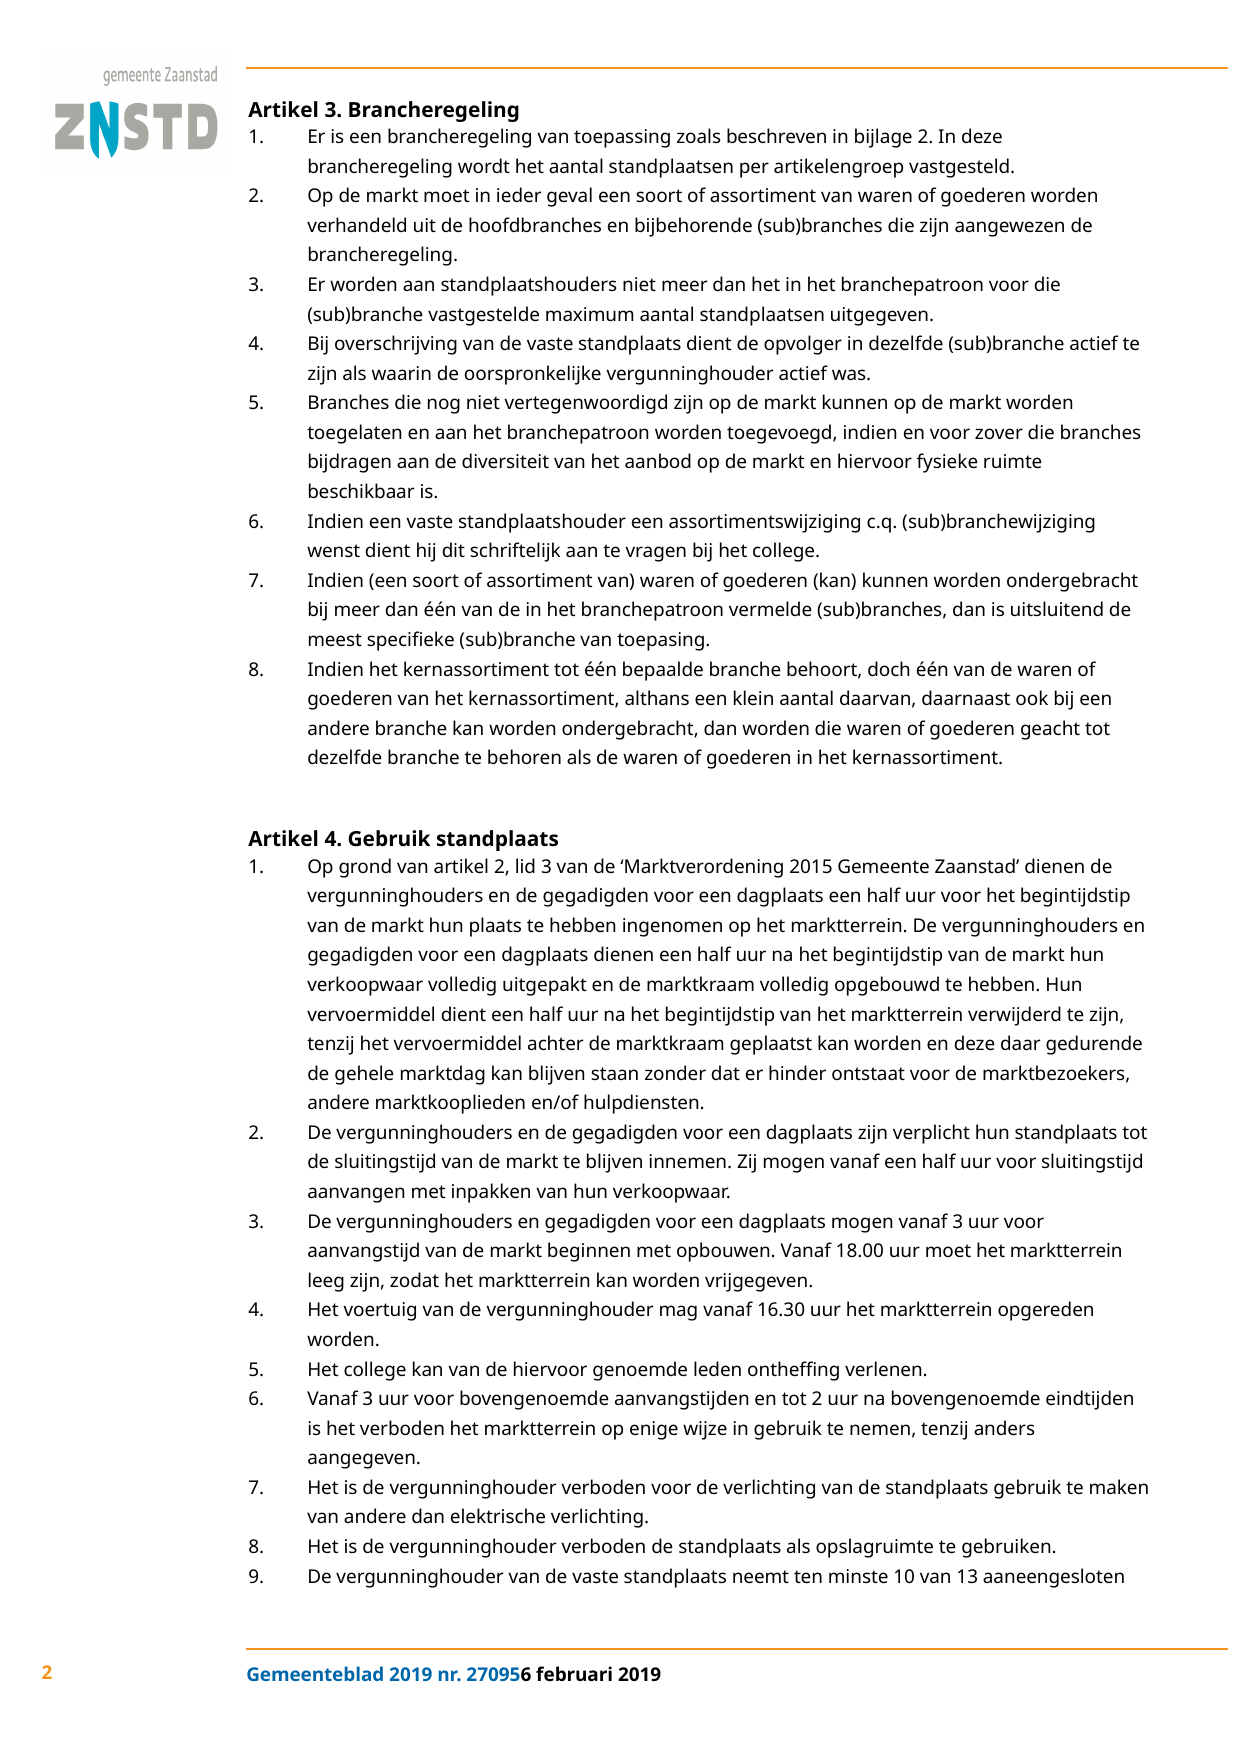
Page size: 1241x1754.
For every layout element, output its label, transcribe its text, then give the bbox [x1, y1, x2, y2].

list De vergunninghouders en gegadigden voor een dagplaats mogen vanaf 3 uur voor aanvangstijd van de markt beginnen met opbouwen. Vanaf 18.00 uur moet het marktterrein leeg zijn, zodat het marktterrein kan worden vrijgegeven. [248, 1208, 1152, 1293]
list Op de markt moet in ieder geval een soort of assortiment van waren of goederen worden verhandeld uit de hoofdbranches en bijbehorende (sub)branches die zijn aangewezen de brancheregeling. [248, 182, 1152, 267]
text Artikel 3. Brancheregeling [248, 95, 1152, 123]
list Het is de vergunninghouder verboden de standplaats als opslagruimte te gebruiken. [248, 1533, 1152, 1559]
list De vergunninghouders en de gegadigden voor een dagplaats zijn verplicht hun standplaats tot de sluitingstijd van de markt te blijven innemen. Zij mogen vanaf een half uur voor sluitingstijd aanvangen met inpakken van hun verkoopwaar. [248, 1119, 1152, 1204]
list Er is een brancheregeling van toepassing zoals beschreven in bijlage 2. In deze brancheregeling wordt het aantal standplaatsen per artikelengroep vastgesteld. [248, 123, 1152, 178]
list Het voertuig van de vergunninghouder mag vanaf 16.30 uur het marktterrein opgereden worden. [248, 1297, 1152, 1352]
text Artikel 4. Gebruik standplaats [248, 824, 1152, 853]
list Indien het kernassortiment tot één bepaalde branche behoort, doch één van de waren of goederen van het kernassortiment, althans een klein aantal daarvan, daarnaast ook bij een andere branche kan worden ondergebracht, dan worden die waren of goederen geacht tot dezelfde branche te behoren als de waren of goederen in het kernassortiment. [248, 656, 1152, 770]
list Indien (een soort of assortiment van) waren of goederen (kan) kunnen worden ondergebracht bij meer dan één van de in het branchepatroon vermelde (sub)branches, dan is uitsluitend de meest specifieke (sub)branche van toepasing. [248, 567, 1152, 652]
list Er worden aan standplaatshouders niet meer dan het in het branchepatroon voor die (sub)branche vastgestelde maximum aantal standplaatsen uitgegeven. [248, 271, 1152, 326]
list De vergunninghouder van de vaste standplaats neemt ten minste 10 van 13 aaneengesloten [248, 1563, 1152, 1589]
list Vanaf 3 uur voor bovengenoemde aanvangstijden en tot 2 uur na bovengenoemde eindtijden is het verboden het marktterrein op enige wijze in gebruik te nemen, tenzij anders aangegeven. [248, 1385, 1152, 1470]
list Het is de vergunninghouder verboden voor de verlichting van de standplaats gebruik te maken van andere dan elektrische verlichting. [248, 1474, 1152, 1529]
picture [41, 47, 231, 172]
list Op grond van artikel 2, lid 3 van de ‘Marktverordening 2015 Gemeente Zaanstad’ dienen de vergunninghouders en de gegadigden voor een dagplaats een half uur voor het begintijdstip van de markt hun plaats te hebben ingenomen op het marktterrein. De vergunninghouders en gegadigden voor een dagplaats dienen een half uur na het begintijdstip van de markt hun verkoopwaar volledig uitgepakt en de marktkraam volledig opgebouwd te hebben. Hun vervoermiddel dient een half uur na het begintijdstip van het marktterrein verwijderd te zijn, tenzij het vervoermiddel achter de marktkraam geplaatst kan worden en deze daar gedurende de gehele marktdag kan blijven staan zonder dat er hinder ontstaat voor de marktbezoekers, andere marktkooplieden en/of hulpdiensten. [248, 853, 1152, 1115]
list Het college kan van de hiervoor genoemde leden ontheffing verlenen. [248, 1356, 1152, 1382]
list Branches die nog niet vertegenwoordigd zijn op de markt kunnen op de markt worden toegelaten en aan het branchepatroon worden toegevoegd, indien en voor zover die branches bijdragen aan de diversiteit van het aanbod op de markt en hiervoor fysieke ruimte beschikbaar is. [248, 389, 1152, 504]
list Bij overschrijving van de vaste standplaats dient de opvolger in dezelfde (sub)branche actief te zijn als waarin de oorspronkelijke vergunninghouder actief was. [248, 330, 1152, 386]
list Indien een vaste standplaatshouder een assortimentswijziging c.q. (sub)branchewijziging wenst dient hij dit schriftelijk aan te vragen bij het college. [248, 508, 1152, 563]
